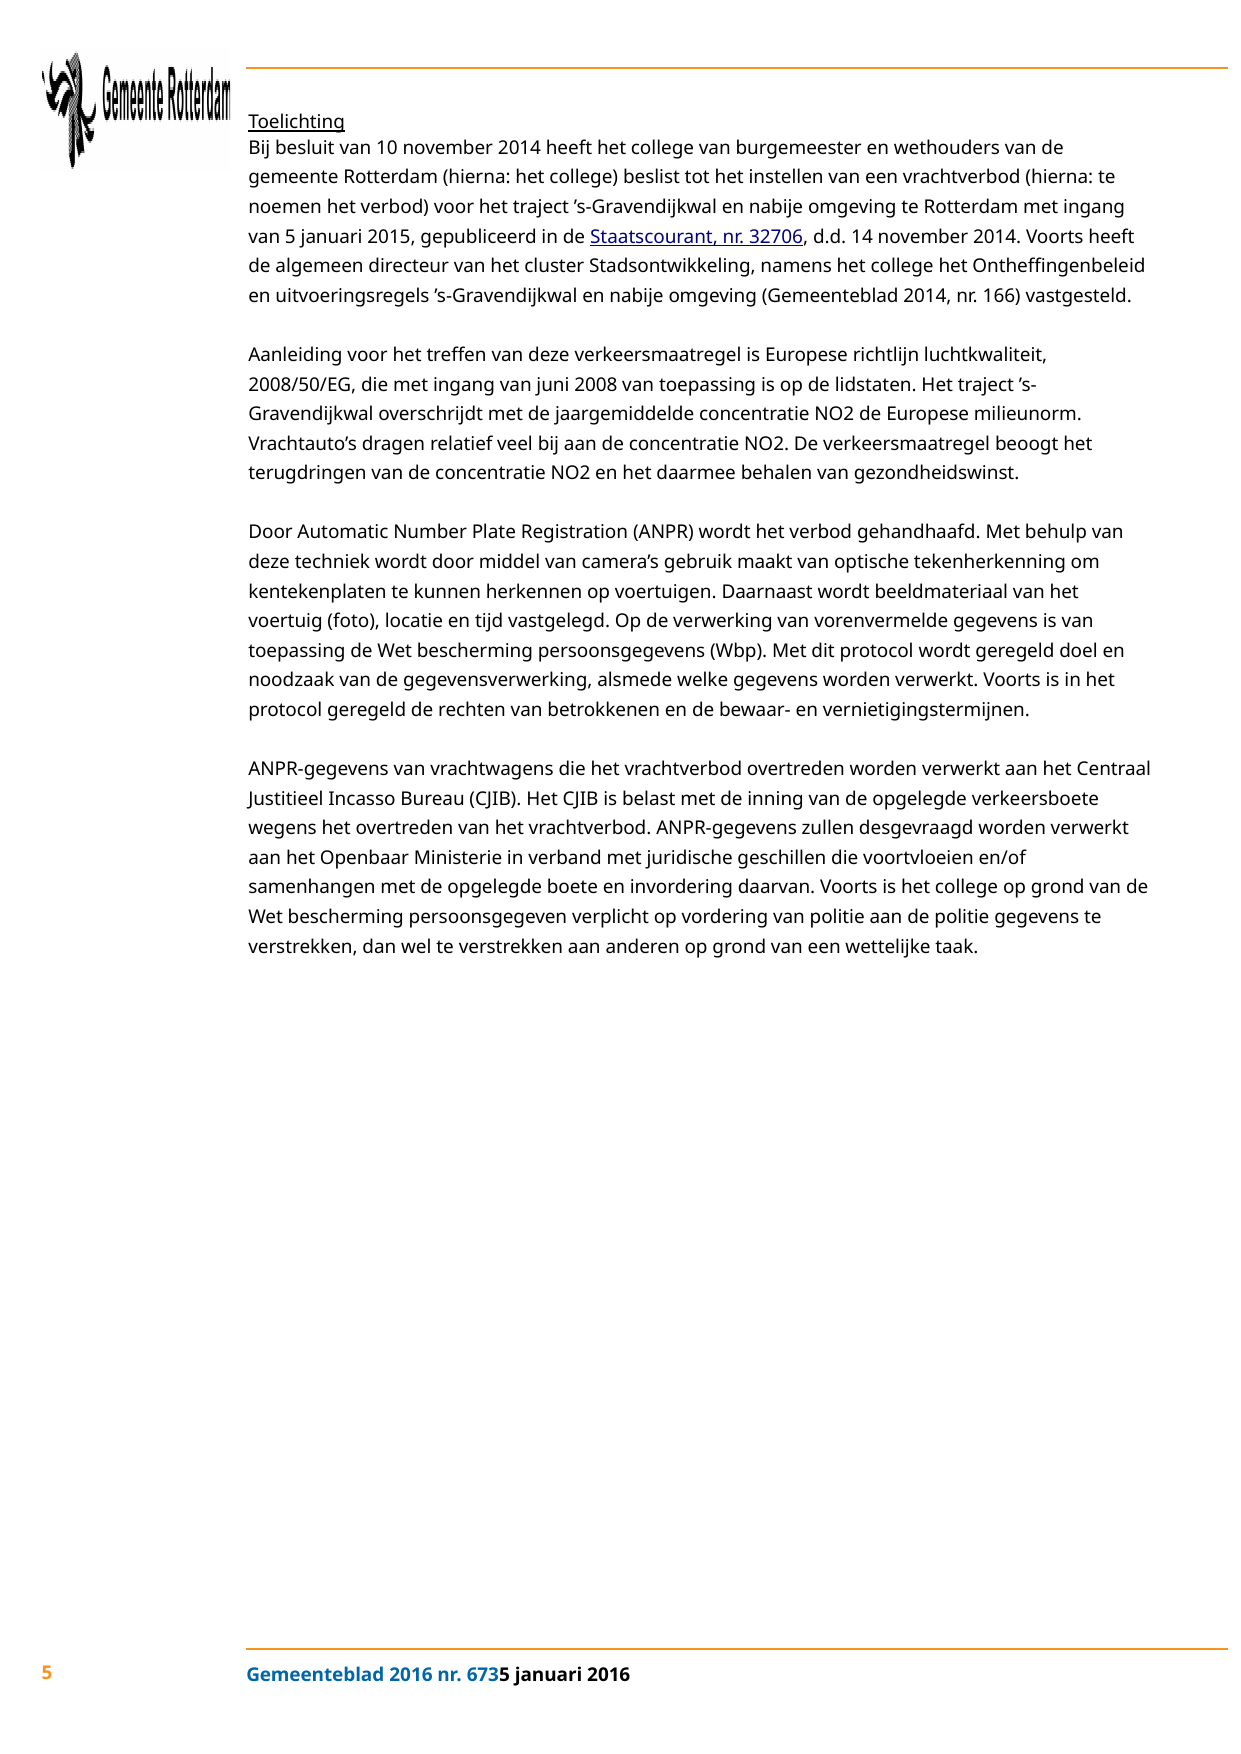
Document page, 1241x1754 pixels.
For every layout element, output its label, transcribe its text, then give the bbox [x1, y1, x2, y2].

text Aanleiding voor het treffen van deze verkeersmaatregel is Europese richtlijn luchtkwaliteit, 2008/50/EG, die met ingang van juni 2008 van toepassing is op de lidstaten. Het traject ’s-Gravendijkwal overschrijdt met de jaargemiddelde concentratie NO2 de Europese milieunorm. Vrachtauto’s dragen relatief veel bij aan de concentratie NO2. De verkeersmaatregel beoogt het terugdringen van de concentratie NO2 en het daarmee behalen van gezondheidswinst. [248, 341, 1152, 485]
text Toelichting [248, 108, 1152, 134]
text ANPR-gegevens van vrachtwagens die het vrachtverbod overtreden worden verwerkt aan het Centraal Justitieel Incasso Bureau (CJIB). Het CJIB is belast met de inning van de opgelegde verkeersboete wegens het overtreden van het vrachtverbod. ANPR-gegevens zullen desgevraagd worden verwerkt aan het Openbaar Ministerie in verband met juridische geschillen die voortvloeien en/of samenhangen met de opgelegde boete en invordering daarvan. Voorts is het college op grond van de Wet bescherming persoonsgegeven verplicht op vordering van politie aan de politie gegevens te verstrekken, dan wel te verstrekken aan anderen op grond van een wettelijke taak. [248, 755, 1152, 959]
text Door Automatic Number Plate Registration (ANPR) wordt het verbod gehandhaafd. Met behulp van deze techniek wordt door middel van camera’s gebruik maakt van optische tekenherkenning om kentekenplaten te kunnen herkennen op voertuigen. Daarnaast wordt beeldmateriaal van het voertuig (foto), locatie en tijd vastgelegd. Op de verwerking van vorenvermelde gegevens is van toepassing de Wet bescherming persoonsgegevens (Wbp). Met dit protocol wordt geregeld doel en noodzaak van de gegevensverwerking, alsmede welke gegevens worden verwerkt. Voorts is in het protocol geregeld de rechten van betrokkenen en de bewaar- en vernietigingstermijnen. [248, 519, 1152, 722]
picture [41, 47, 231, 172]
text Bij besluit van 10 november 2014 heeft het college van burgemeester en wethouders van de gemeente Rotterdam (hierna: het college) beslist tot het instellen van een vrachtverbod (hierna: te noemen het verbod) voor het traject ’s-Gravendijkwal en nabije omgeving te Rotterdam met ingang van 5 januari 2015, gepubliceerd in de Staatscourant, nr. 32706, d.d. 14 november 2014. Voorts heeft de algemeen directeur van het cluster Stadsontwikkeling, namens het college het Ontheffingenbeleid en uitvoeringsregels ’s-Gravendijkwal en nabije omgeving (Gemeenteblad 2014, nr. 166) vastgesteld. [248, 134, 1152, 308]
